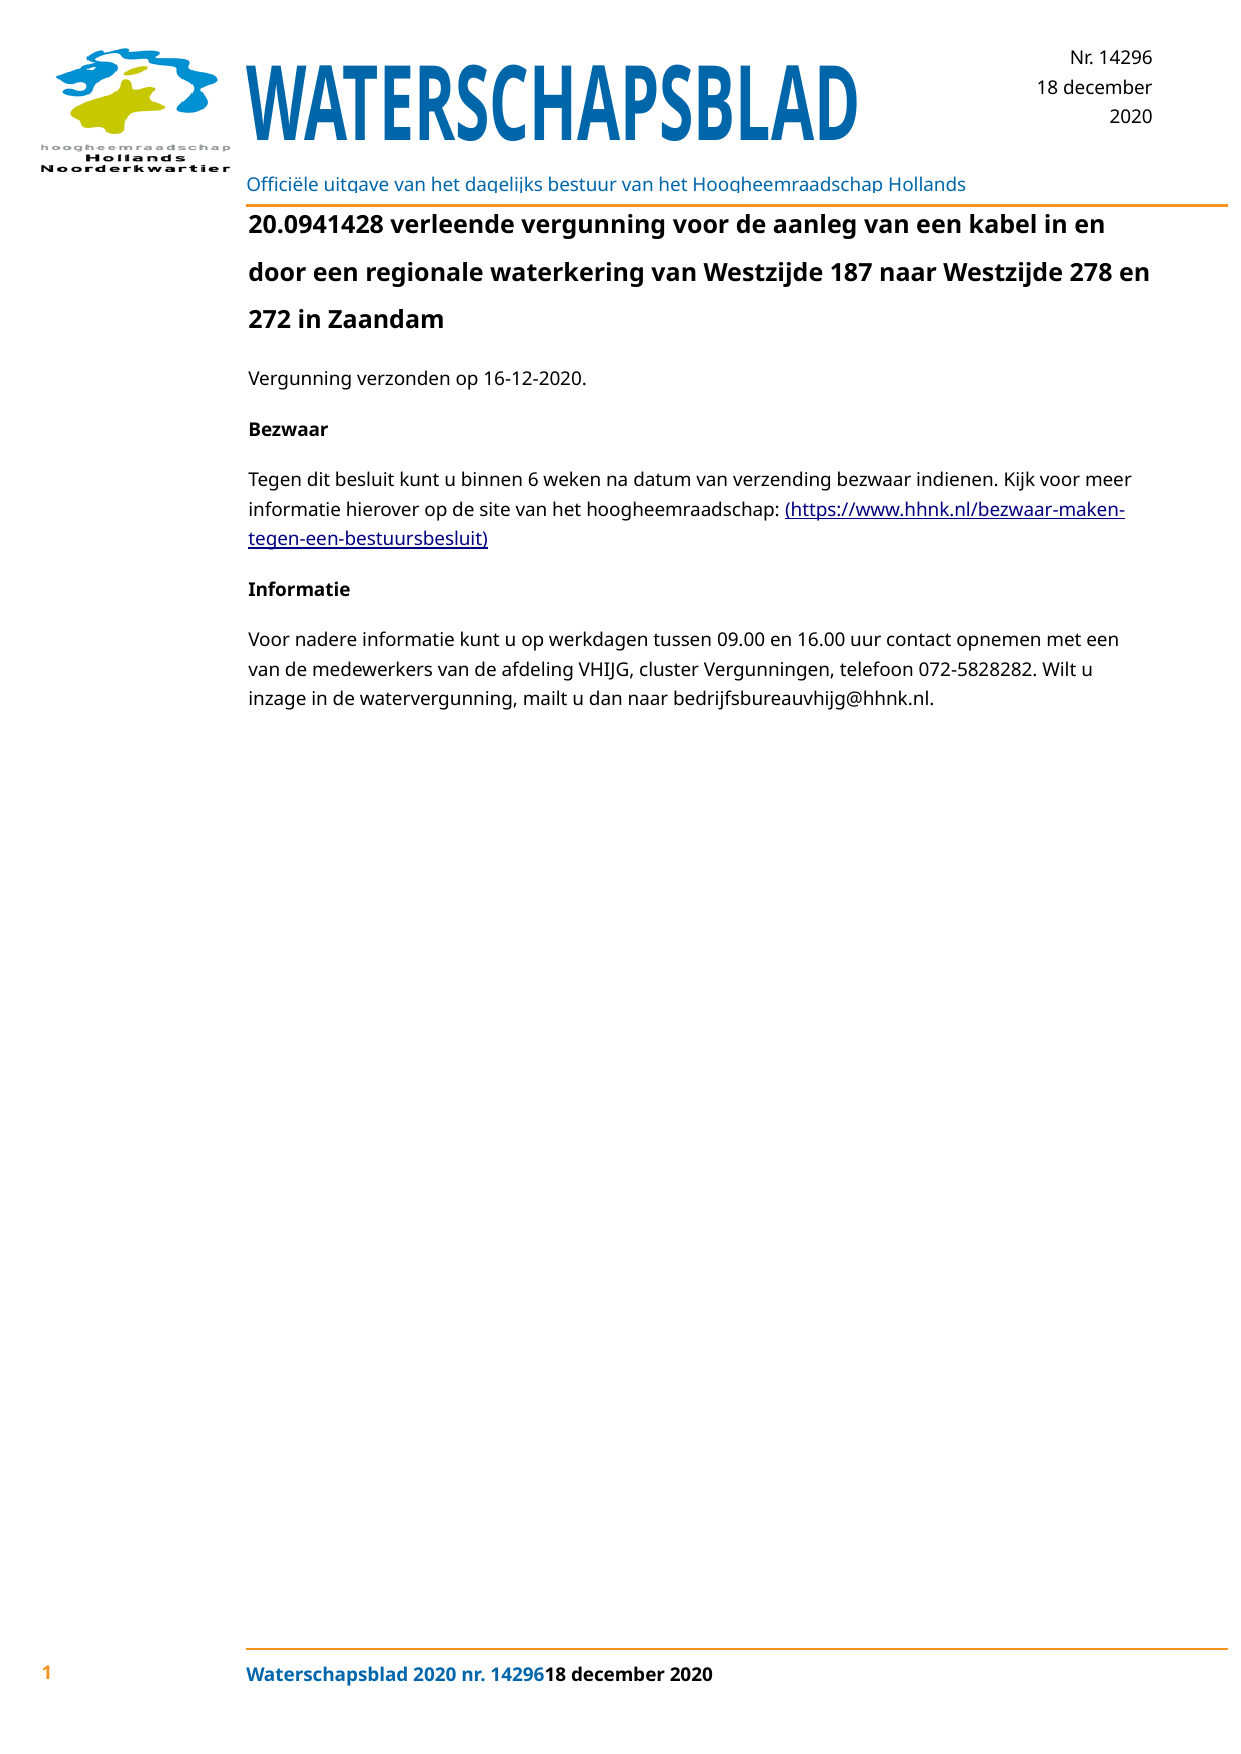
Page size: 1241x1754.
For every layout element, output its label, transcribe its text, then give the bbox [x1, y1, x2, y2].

text Tegen dit besluit kunt u binnen 6 weken na datum van verzending bezwaar indienen. Kijk voor meer informatie hierover op de site van het hoogheemraadschap: (https://www.hhnk.nl/bezwaar-maken-tegen-een-bestuursbesluit) [248, 466, 1152, 551]
picture [41, 47, 231, 172]
text Informatie [248, 576, 1152, 602]
text Bezwaar [248, 416, 1152, 442]
text Vergunning verzonden op 16-12-2020. [248, 366, 1152, 391]
text Voor nadere informatie kunt u op werkdagen tussen 09.00 en 16.00 uur contact opnemen met een van de medewerkers van de afdeling VHIJG, cluster Vergunningen, telefoon 072-5828282. Wilt u inzage in de watervergunning, mailt u dan naar bedrijfsbureauvhijg@hhnk.nl. [248, 626, 1152, 711]
text 20.0941428 verleende vergunning voor de aanleg van een kabel in en door een regionale waterkering van Westzijde 187 naar Westzijde 278 en 272 in Zaandam [248, 207, 1152, 336]
